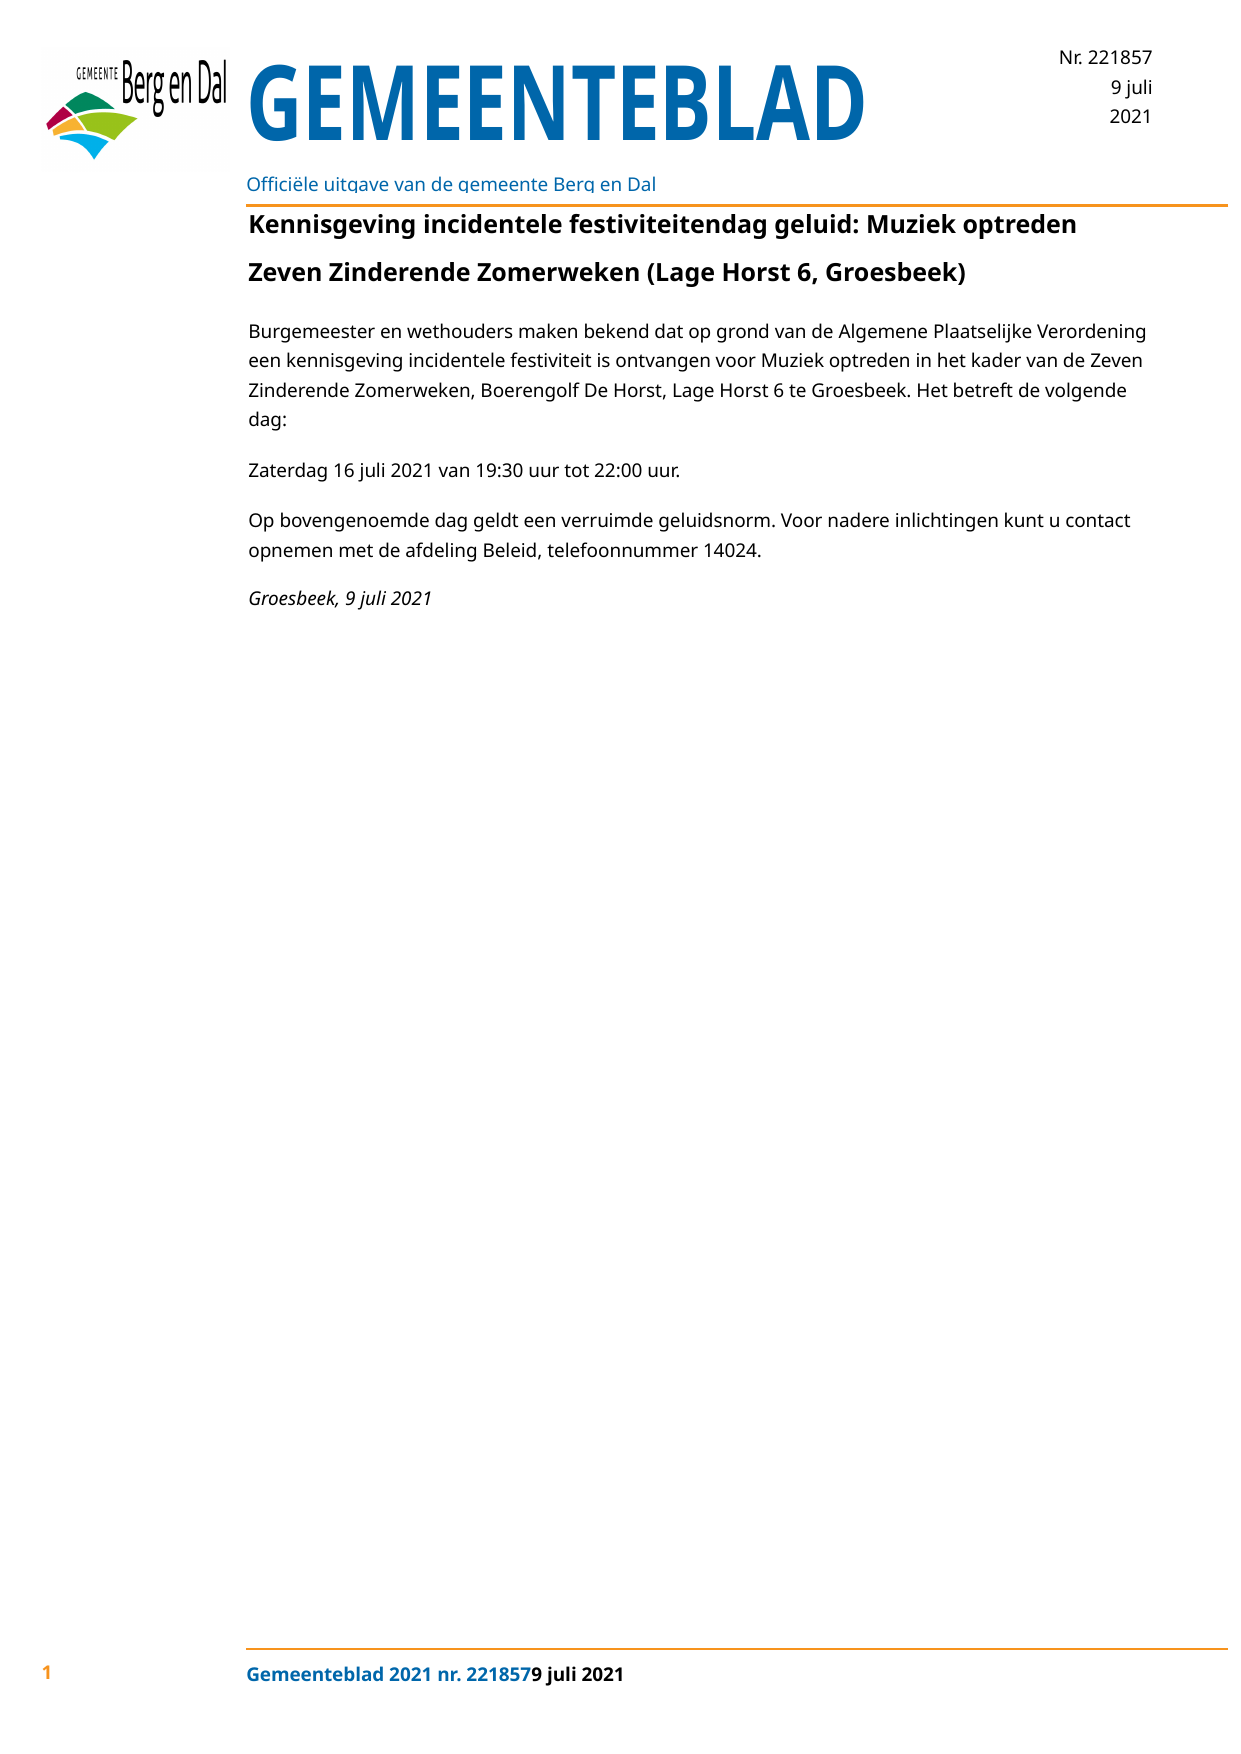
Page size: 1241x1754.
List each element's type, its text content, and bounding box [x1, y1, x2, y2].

text Op bovengenoemde dag geldt een verruimde geluidsnorm. Voor nadere inlichtingen kunt u contact opnemen met de afdeling Beleid, telefoonnummer 14024. [248, 507, 1152, 563]
text Burgemeester en wethouders maken bekend dat op grond van de Algemene Plaatselijke Verordening een kennisgeving incidentele festiviteit is ontvangen voor Muziek optreden in het kader van de Zeven Zinderende Zomerweken, Boerengolf De Horst, Lage Horst 6 te Groesbeek. Het betreft de volgende dag: [248, 318, 1152, 432]
text Groesbeek, 9 juli 2021 [248, 585, 1152, 611]
picture [41, 47, 231, 172]
text Zaterdag 16 juli 2021 van 19:30 uur tot 22:00 uur. [248, 457, 1152, 483]
text Kennisgeving incidentele festiviteitendag geluid: Muziek optreden Zeven Zinderende Zomerweken (Lage Horst 6, Groesbeek) [248, 207, 1152, 288]
